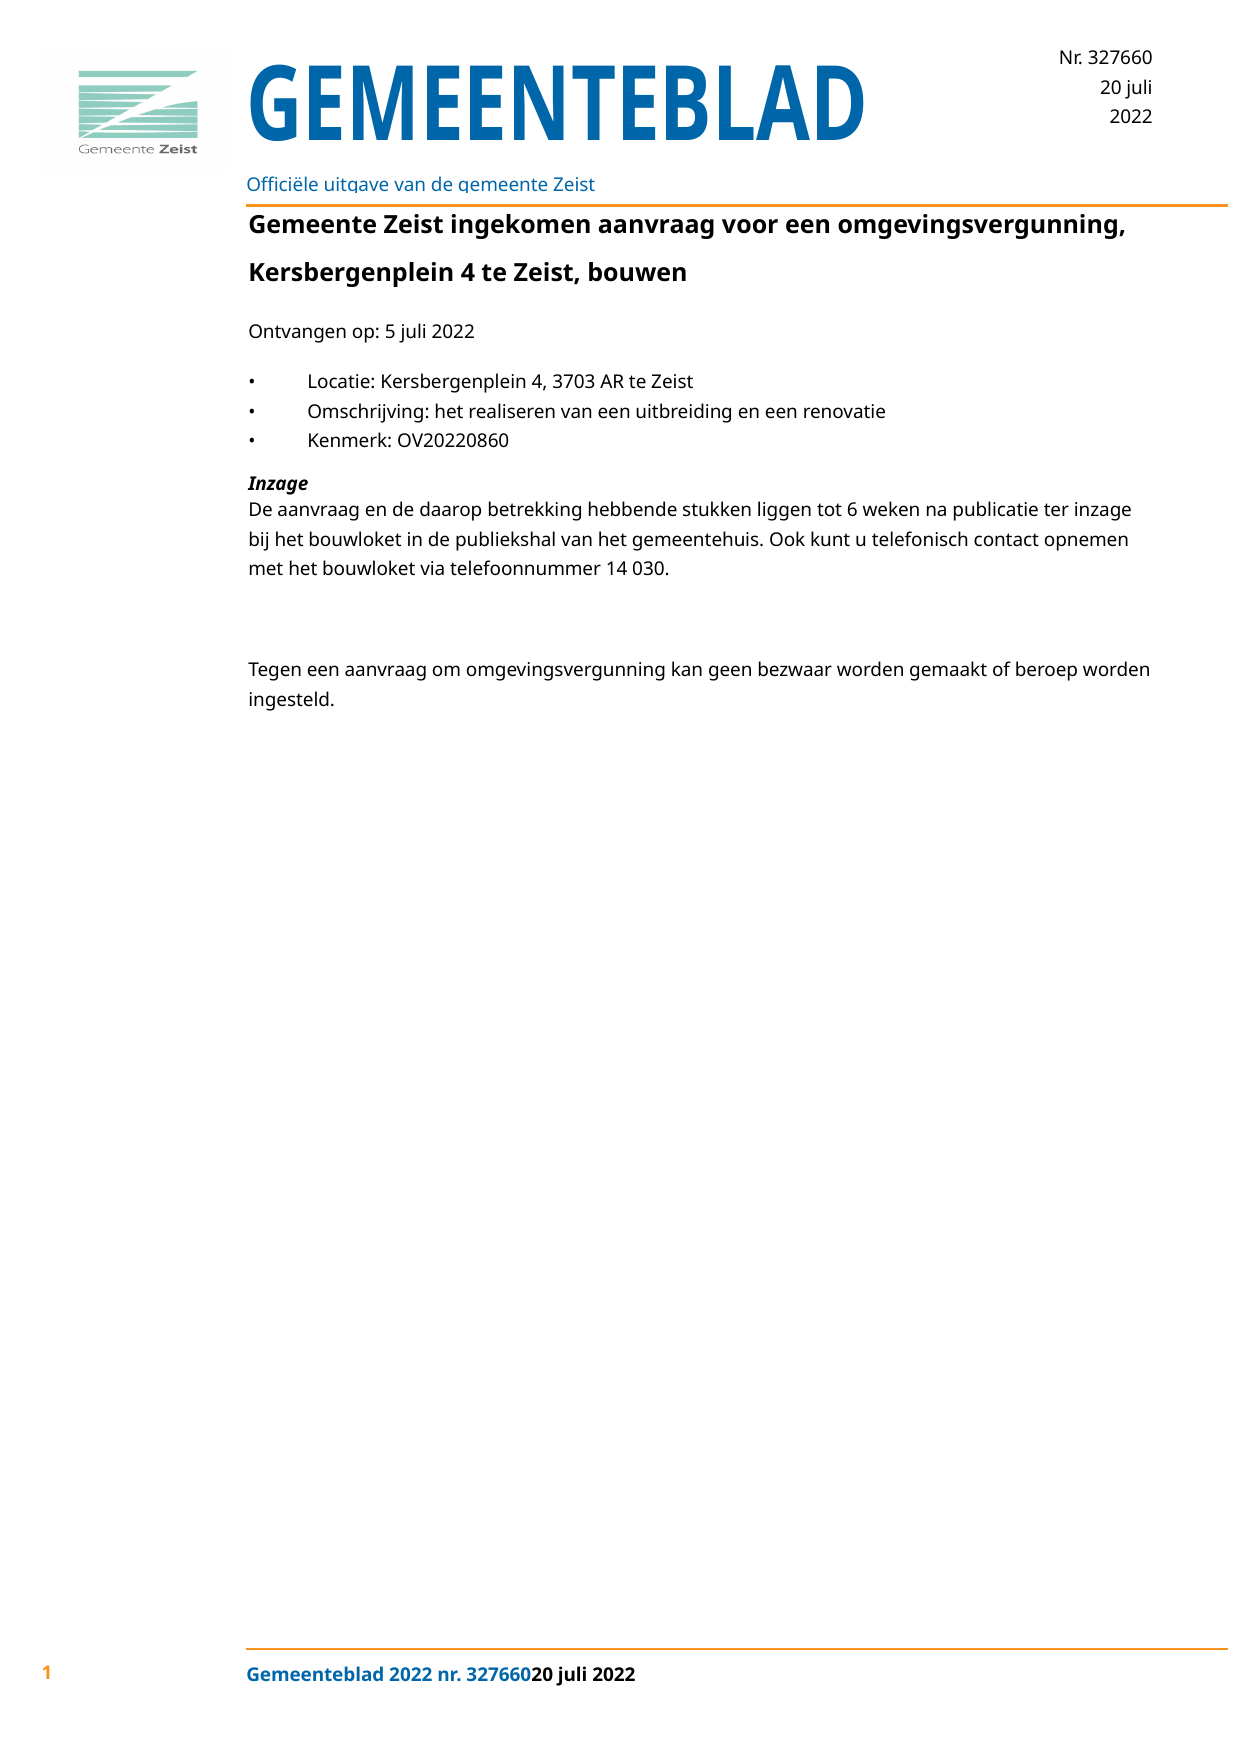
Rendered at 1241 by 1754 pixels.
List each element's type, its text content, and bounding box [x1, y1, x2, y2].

text Gemeente Zeist ingekomen aanvraag voor een omgevingsvergunning, Kersbergenplein 4 te Zeist, bouwen [248, 207, 1152, 288]
list Omschrijving: het realiseren van een uitbreiding en een renovatie [248, 398, 1152, 424]
list Locatie: Kersbergenplein 4, 3703 AR te Zeist [248, 368, 1152, 394]
text Ontvangen op: 5 juli 2022 [248, 318, 1152, 344]
list Kenmerk: OV20220860 [248, 427, 1152, 453]
text Tegen een aanvraag om omgevingsvergunning kan geen bezwaar worden gemaakt of beroep worden ingesteld. [248, 656, 1152, 712]
picture [41, 47, 231, 172]
text Inzage [248, 471, 1152, 496]
text De aanvraag en de daarop betrekking hebbende stukken liggen tot 6 weken na publicatie ter inzage bij het bouwloket in de publiekshal van het gemeentehuis. Ook kunt u telefonisch contact opnemen met het bouwloket via telefoonnummer 14 030. [248, 496, 1152, 581]
